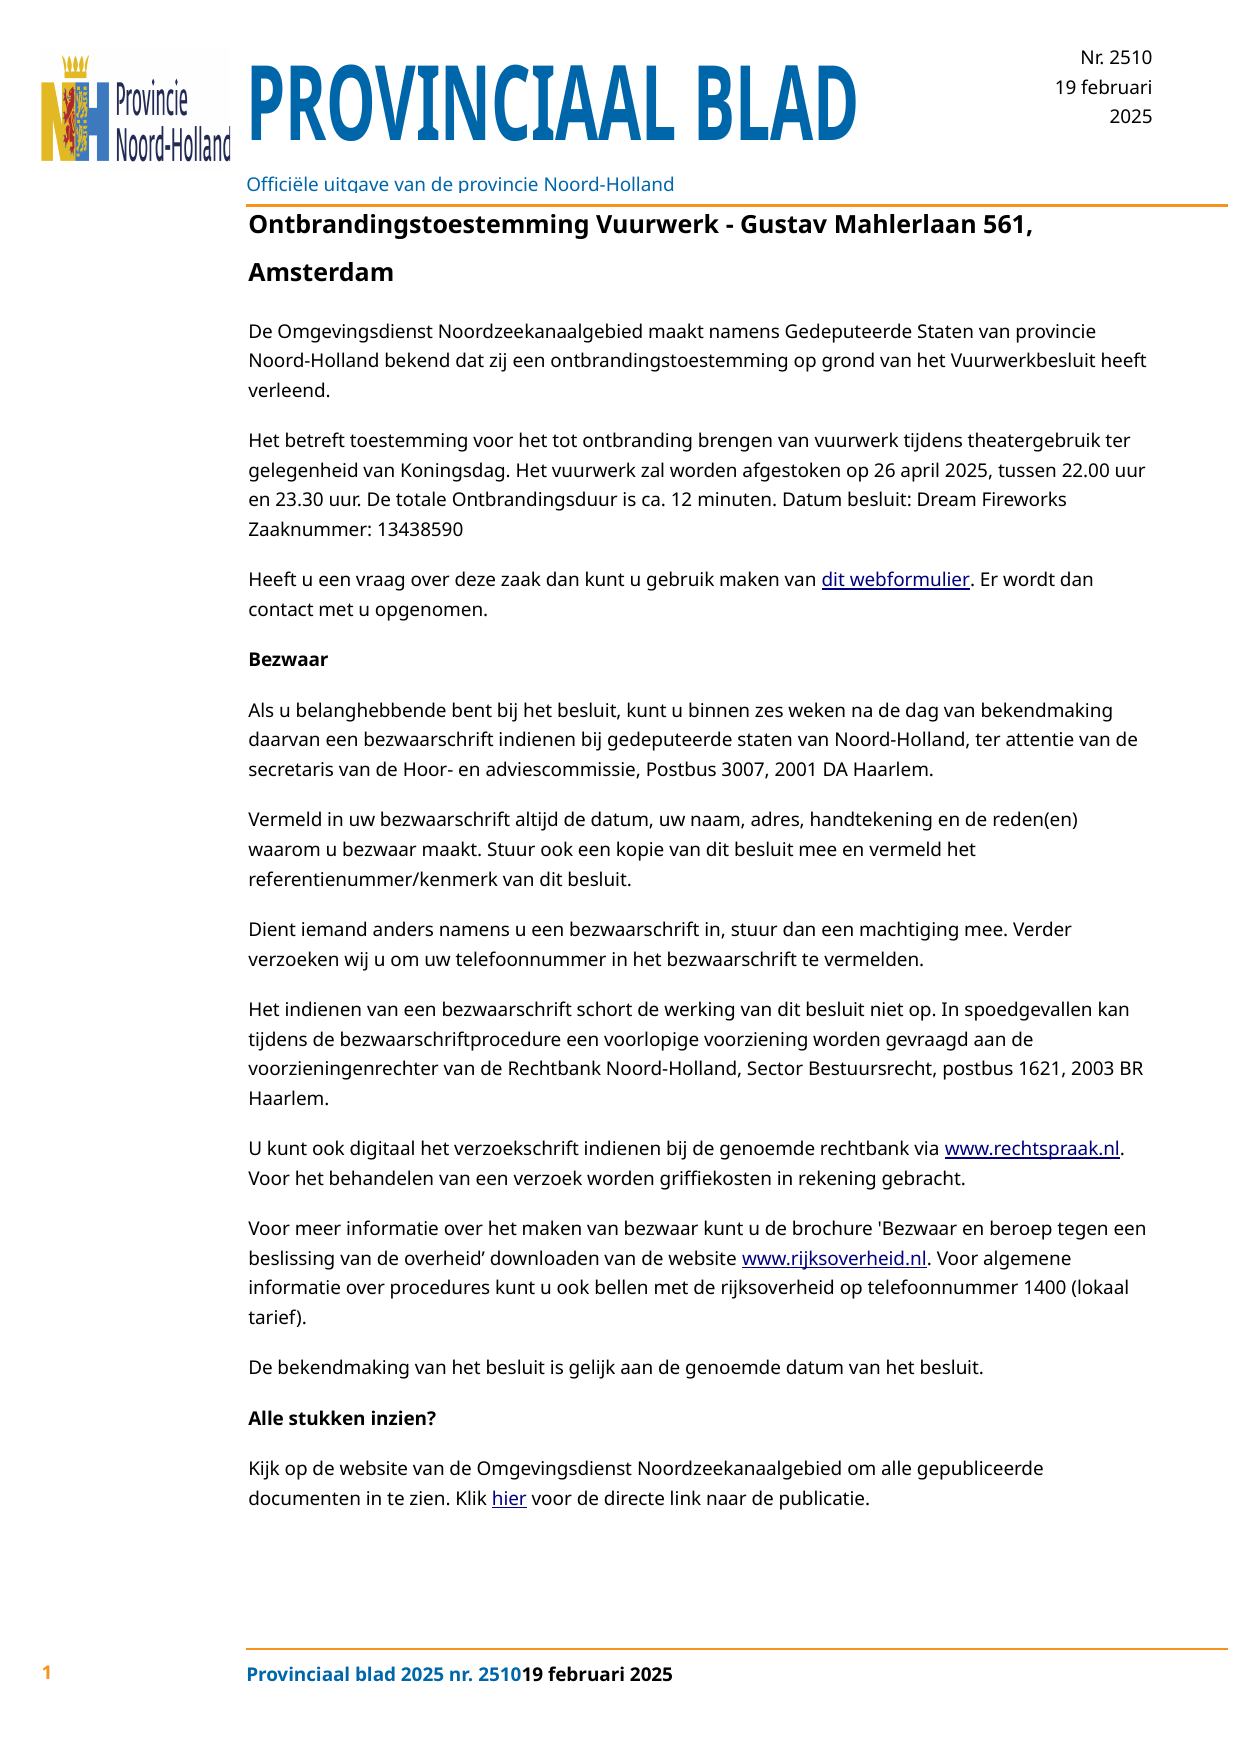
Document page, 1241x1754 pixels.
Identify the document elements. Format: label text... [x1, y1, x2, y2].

picture [41, 47, 231, 172]
text Vermeld in uw bezwaarschrift altijd de datum, uw naam, adres, handtekening en de reden(en) waarom u bezwaar maakt. Stuur ook een kopie van dit besluit mee en vermeld het referentienummer/kenmerk van dit besluit. [248, 807, 1152, 892]
text Ontbrandingstoestemming Vuurwerk - Gustav Mahlerlaan 561, Amsterdam [248, 207, 1152, 288]
text Alle stukken inzien? [248, 1405, 1152, 1431]
text Dient iemand anders namens u een bezwaarschrift in, stuur dan een machtiging mee. Verder verzoeken wij u om uw telefoonnummer in het bezwaarschrift te vermelden. [248, 916, 1152, 972]
text De Omgevingsdienst Noordzeekanaalgebied maakt namens Gedeputeerde Staten van provincie Noord-Holland bekend dat zij een ontbrandingstoestemming op grond van het Vuurwerkbesluit heeft verleend. [248, 318, 1152, 403]
text Voor meer informatie over het maken van bezwaar kunt u de brochure 'Bezwaar en beroep tegen een beslissing van de overheid’ downloaden van de website www.rijksoverheid.nl. Voor algemene informatie over procedures kunt u ook bellen met de rijksoverheid op telefoonnummer 1400 (lokaal tarief). [248, 1215, 1152, 1330]
text De bekendmaking van het besluit is gelijk aan de genoemde datum van het besluit. [248, 1354, 1152, 1380]
text U kunt ook digitaal het verzoekschrift indienen bij de genoemde rechtbank via www.rechtspraak.nl. Voor het behandelen van een verzoek worden griffiekosten in rekening gebracht. [248, 1135, 1152, 1191]
text Het betreft toestemming voor het tot ontbranding brengen van vuurwerk tijdens theatergebruik ter gelegenheid van Koningsdag. Het vuurwerk zal worden afgestoken op 26 april 2025, tussen 22.00 uur en 23.30 uur. De totale Ontbrandingsduur is ca. 12 minuten. Datum besluit: Dream Fireworks Zaaknummer: 13438590 [248, 427, 1152, 542]
text Als u belanghebbende bent bij het besluit, kunt u binnen zes weken na de dag van bekendmaking daarvan een bezwaarschrift indienen bij gedeputeerde staten van Noord-Holland, ter attentie van de secretaris van de Hoor- en adviescommissie, Postbus 3007, 2001 DA Haarlem. [248, 697, 1152, 782]
text Heeft u een vraag over deze zaak dan kunt u gebruik maken van dit webformulier. Er wordt dan contact met u opgenomen. [248, 567, 1152, 622]
text Kijk op de website van de Omgevingsdienst Noordzeekanaalgebied om alle gepubliceerde documenten in te zien. Klik hier voor de directe link naar de publicatie. [248, 1455, 1152, 1511]
text Het indienen van een bezwaarschrift schort de werking van dit besluit niet op. In spoedgevallen kan tijdens de bezwaarschriftprocedure een voorlopige voorziening worden gevraagd aan de voorzieningenrechter van de Rechtbank Noord-Holland, Sector Bestuursrecht, postbus 1621, 2003 BR Haarlem. [248, 996, 1152, 1111]
text Bezwaar [248, 647, 1152, 672]
